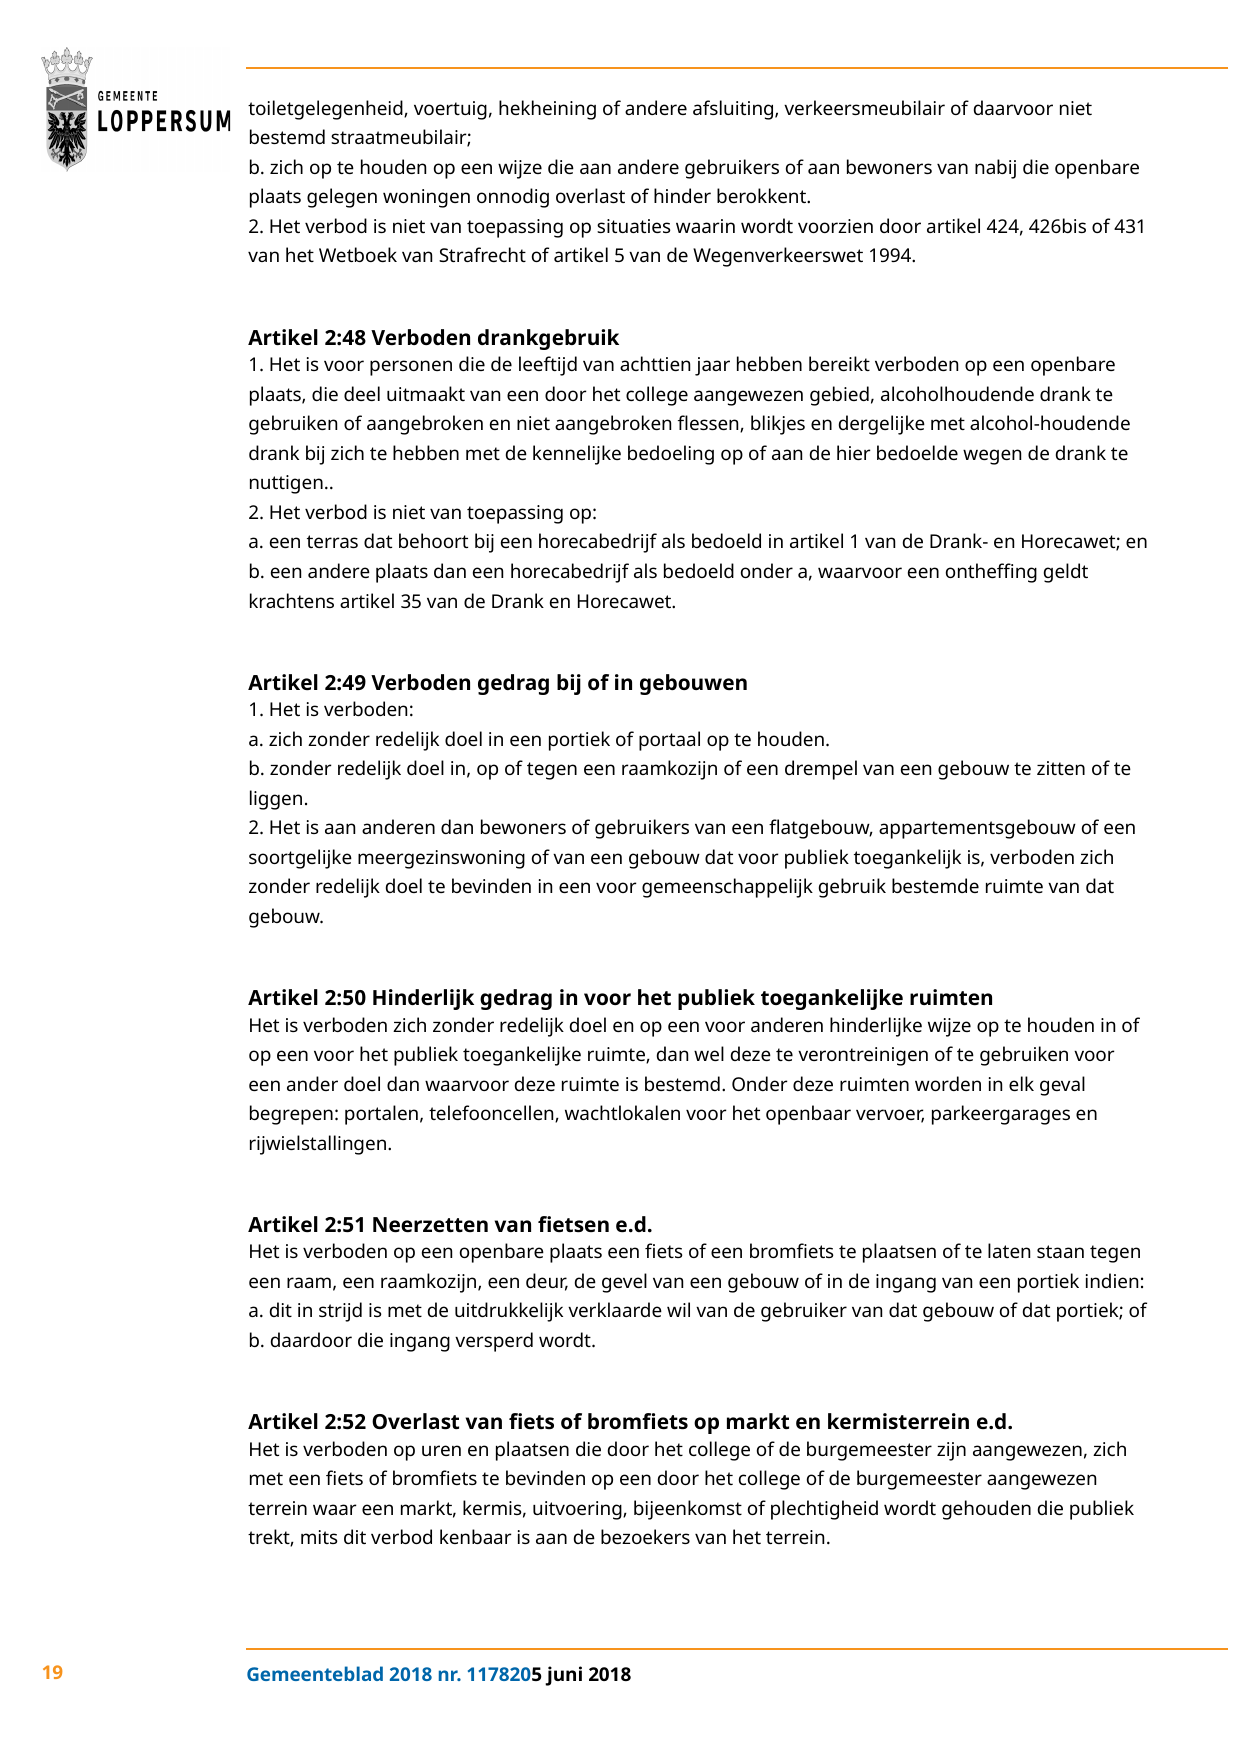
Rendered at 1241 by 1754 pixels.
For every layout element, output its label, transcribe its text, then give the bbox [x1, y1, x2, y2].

text b. daardoor die ingang versperd wordt. [248, 1327, 1152, 1353]
text b. zich op te houden op een wijze die aan andere gebruikers of aan bewoners van nabij die openbare plaats gelegen woningen onnodig overlast of hinder berokkent. [248, 154, 1152, 209]
text Artikel 2:49 Verboden gedrag bij of in gebouwen [248, 668, 1152, 696]
text Het is verboden op uren en plaatsen die door het college of de burgemeester zijn aangewezen, zich met een fiets of bromfiets te bevinden op een door het college of de burgemeester aangewezen terrein waar een markt, kermis, uitvoering, bijeenkomst of plechtigheid wordt gehouden die publiek trekt, mits dit verbod kenbaar is aan de bezoekers van het terrein. [248, 1436, 1152, 1550]
text Artikel 2:50 Hinderlijk gedrag in voor het publiek toegankelijke ruimten [248, 983, 1152, 1012]
text 1. Het is verboden: [248, 696, 1152, 722]
text b. zonder redelijk doel in, op of tegen een raamkozijn of een drempel van een gebouw te zitten of te liggen. [248, 755, 1152, 811]
text Artikel 2:48 Verboden drankgebruik [248, 323, 1152, 351]
picture [41, 47, 231, 172]
text 2. Het verbod is niet van toepassing op: [248, 499, 1152, 525]
text 2. Het verbod is niet van toepassing op situaties waarin wordt voorzien door artikel 424, 426bis of 431 van het Wetboek van Strafrecht of artikel 5 van de Wegenverkeerswet 1994. [248, 213, 1152, 268]
text a. dit in strijd is met de uitdrukkelijk verklaarde wil van de gebruiker van dat gebouw of dat portiek; of [248, 1298, 1152, 1323]
text a. een terras dat behoort bij een horecabedrijf als bedoeld in artikel 1 van de Drank- en Horecawet; en [248, 529, 1152, 554]
text b. een andere plaats dan een horecabedrijf als bedoeld onder a, waarvoor een ontheffing geldt krachtens artikel 35 van de Drank en Horecawet. [248, 558, 1152, 613]
text Het is verboden op een openbare plaats een fiets of een bromfiets te plaatsen of te laten staan tegen een raam, een raamkozijn, een deur, de gevel van een gebouw of in de ingang van een portiek indien: [248, 1238, 1152, 1294]
text toiletgelegenheid, voertuig, hekheining of andere afsluiting, verkeersmeubilair of daarvoor niet bestemd straatmeubilair; [248, 95, 1152, 150]
text a. zich zonder redelijk doel in een portiek of portaal op te houden. [248, 726, 1152, 752]
text 2. Het is aan anderen dan bewoners of gebruikers van een flatgebouw, appartementsgebouw of een soortgelijke meergezinswoning of van een gebouw dat voor publiek toegankelijk is, verboden zich zonder redelijk doel te bevinden in een voor gemeenschappelijk gebruik bestemde ruimte van dat gebouw. [248, 814, 1152, 929]
text Artikel 2:52 Overlast van fiets of bromfiets op markt en kermisterrein e.d. [248, 1407, 1152, 1436]
text 1. Het is voor personen die de leeftijd van achttien jaar hebben bereikt verboden op een openbare plaats, die deel uitmaakt van een door het college aangewezen gebied, alcoholhoudende drank te gebruiken of aangebroken en niet aangebroken flessen, blikjes en dergelijke met alcohol-houdende drank bij zich te hebben met de kennelijke bedoeling op of aan de hier bedoelde wegen de drank te nuttigen.. [248, 351, 1152, 495]
text Artikel 2:51 Neerzetten van fietsen e.d. [248, 1210, 1152, 1238]
text Het is verboden zich zonder redelijk doel en op een voor anderen hinderlijke wijze op te houden in of op een voor het publiek toegankelijke ruimte, dan wel deze te verontreinigen of te gebruiken voor een ander doel dan waarvoor deze ruimte is bestemd. Onder deze ruimten worden in elk geval begrepen: portalen, telefooncellen, wachtlokalen voor het openbaar vervoer, parkeergarages en rijwielstallingen. [248, 1012, 1152, 1156]
